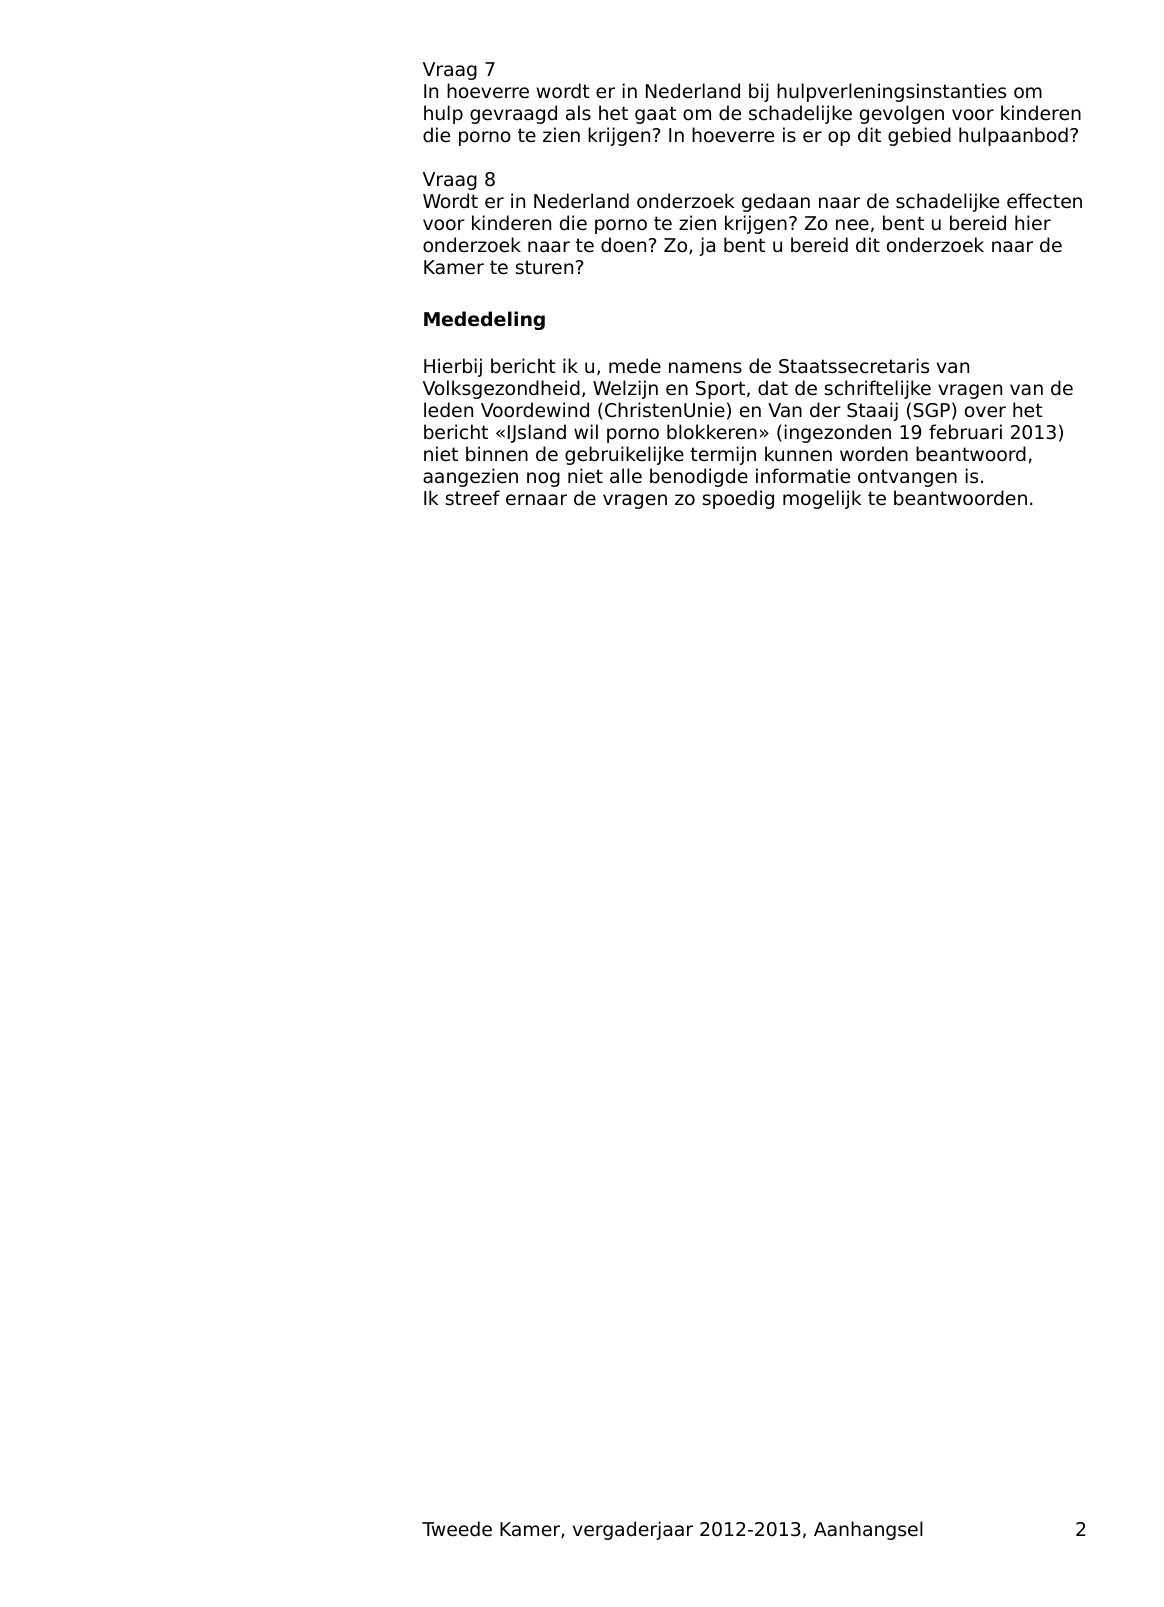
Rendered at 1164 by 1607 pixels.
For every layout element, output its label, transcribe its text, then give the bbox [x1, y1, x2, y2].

text In hoeverre wordt er in Nederland bij hulpverleningsinstanties om hulp gevraagd als het gaat om de schadelijke gevolgen voor kinderen die porno te zien krijgen? In hoeverre is er op dit gebied hulpaanbod? [422, 81, 1087, 147]
subtitle Mededeling [422, 309, 1087, 331]
text Ik streef ernaar de vragen zo spoedig mogelijk te beantwoorden. [422, 488, 1087, 510]
text Wordt er in Nederland onderzoek gedaan naar de schadelijke effecten voor kinderen die porno te zien krijgen? Zo nee, bent u bereid hier onderzoek naar te doen? Zo, ja bent u bereid dit onderzoek naar de Kamer te sturen? [422, 191, 1087, 279]
text Vraag 7 [422, 59, 1087, 81]
text Hierbij bericht ik u, mede namens de Staatssecretaris van Volksgezondheid, Welzijn en Sport, dat de schriftelijke vragen van de leden Voordewind (ChristenUnie) en Van der Staaij (SGP) over het bericht «IJsland wil porno blokkeren» (ingezonden 19 februari 2013) niet binnen de gebruikelijke termijn kunnen worden beantwoord, aangezien nog niet alle benodigde informatie ontvangen is. [422, 356, 1087, 488]
text Vraag 8 [422, 169, 1087, 191]
